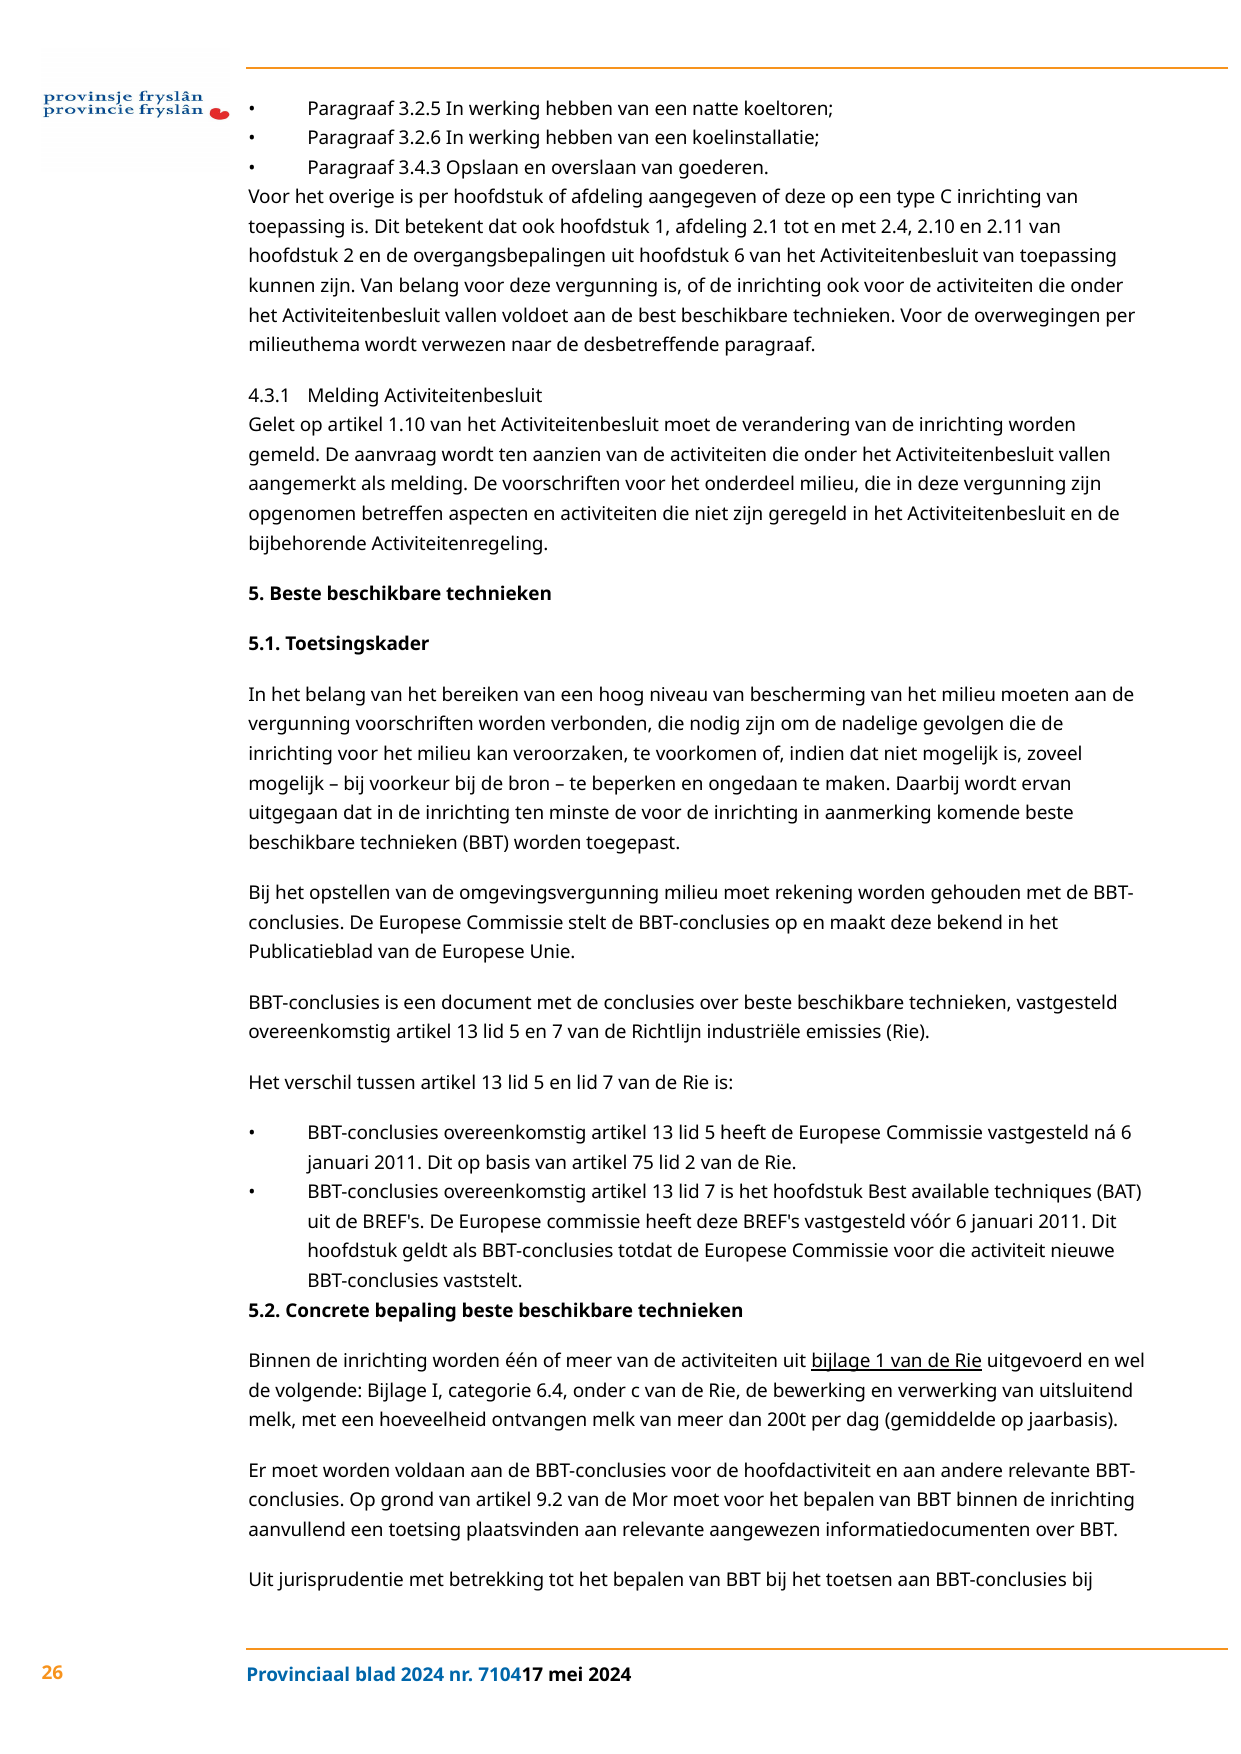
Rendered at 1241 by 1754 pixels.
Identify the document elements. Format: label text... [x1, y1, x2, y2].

picture [41, 47, 231, 172]
text 5.1. Toetsingskader [248, 631, 1152, 656]
text Er moet worden voldaan aan de BBT-conclusies voor de hoofdactiviteit en aan andere relevante BBT-conclusies. Op grond van artikel 9.2 van de Mor moet voor het bepalen van BBT binnen de inrichting aanvullend een toetsing plaatsvinden aan relevante aangewezen informatiedocumenten over BBT. [248, 1457, 1152, 1542]
list Paragraaf 3.2.6 In werking hebben van een koelinstallatie; [248, 124, 1152, 150]
list Melding Activiteitenbesluit [248, 382, 1152, 408]
text Het verschil tussen artikel 13 lid 5 en lid 7 van de Rie is: [248, 1069, 1152, 1095]
list BBT-conclusies overeenkomstig artikel 13 lid 7 is het hoofdstuk Best available techniques (BAT) uit de BREF's. De Europese commissie heeft deze BREF's vastgesteld vóór 6 januari 2011. Dit hoofdstuk geldt als BBT-conclusies totdat de Europese Commissie voor die activiteit nieuwe BBT-conclusies vaststelt. [248, 1178, 1152, 1293]
text Uit jurisprudentie met betrekking tot het bepalen van BBT bij het toetsen aan BBT-conclusies bij [248, 1566, 1152, 1592]
text 5.2. Concrete bepaling beste beschikbare technieken [248, 1297, 1152, 1323]
text 5. Beste beschikbare technieken [248, 580, 1152, 606]
text Bij het opstellen van de omgevingsvergunning milieu moet rekening worden gehouden met de BBT-conclusies. De Europese Commissie stelt de BBT-conclusies op en maakt deze bekend in het Publicatieblad van de Europese Unie. [248, 879, 1152, 964]
text In het belang van het bereiken van een hoog niveau van bescherming van het milieu moeten aan de vergunning voorschriften worden verbonden, die nodig zijn om de nadelige gevolgen die de inrichting voor het milieu kan veroorzaken, te voorkomen of, indien dat niet mogelijk is, zoveel mogelijk – bij voorkeur bij de bron – te beperken en ongedaan te maken. Daarbij wordt ervan uitgegaan dat in de inrichting ten minste de voor de inrichting in aanmerking komende beste beschikbare technieken (BBT) worden toegepast. [248, 681, 1152, 855]
text BBT-conclusies is een document met de conclusies over beste beschikbare technieken, vastgesteld overeenkomstig artikel 13 lid 5 en 7 van de Richtlijn industriële emissies (Rie). [248, 989, 1152, 1044]
text Voor het overige is per hoofdstuk of afdeling aangegeven of deze op een type C inrichting van toepassing is. Dit betekent dat ook hoofdstuk 1, afdeling 2.1 tot en met 2.4, 2.10 en 2.11 van hoofdstuk 2 en de overgangsbepalingen uit hoofdstuk 6 van het Activiteitenbesluit van toepassing kunnen zijn. Van belang voor deze vergunning is, of de inrichting ook voor de activiteiten die onder het Activiteitenbesluit vallen voldoet aan de best beschikbare technieken. Voor de overwegingen per milieuthema wordt verwezen naar de desbetreffende paragraaf. [248, 183, 1152, 357]
list Paragraaf 3.4.3 Opslaan en overslaan van goederen. [248, 154, 1152, 180]
text Gelet op artikel 1.10 van het Activiteitenbesluit moet de verandering van de inrichting worden gemeld. De aanvraag wordt ten aanzien van de activiteiten die onder het Activiteitenbesluit vallen aangemerkt als melding. De voorschriften voor het onderdeel milieu, die in deze vergunning zijn opgenomen betreffen aspecten en activiteiten die niet zijn geregeld in het Activiteitenbesluit en de bijbehorende Activiteitenregeling. [248, 411, 1152, 556]
list BBT-conclusies overeenkomstig artikel 13 lid 5 heeft de Europese Commissie vastgesteld ná 6 januari 2011. Dit op basis van artikel 75 lid 2 van de Rie. [248, 1119, 1152, 1175]
text Binnen de inrichting worden één of meer van de activiteiten uit bijlage 1 van de Rie uitgevoerd en wel de volgende: Bijlage I, categorie 6.4, onder c van de Rie, de bewerking en verwerking van uitsluitend melk, met een hoeveelheid ontvangen melk van meer dan 200t per dag (gemiddelde op jaarbasis). [248, 1347, 1152, 1432]
list Paragraaf 3.2.5 In werking hebben van een natte koeltoren; [248, 95, 1152, 121]
